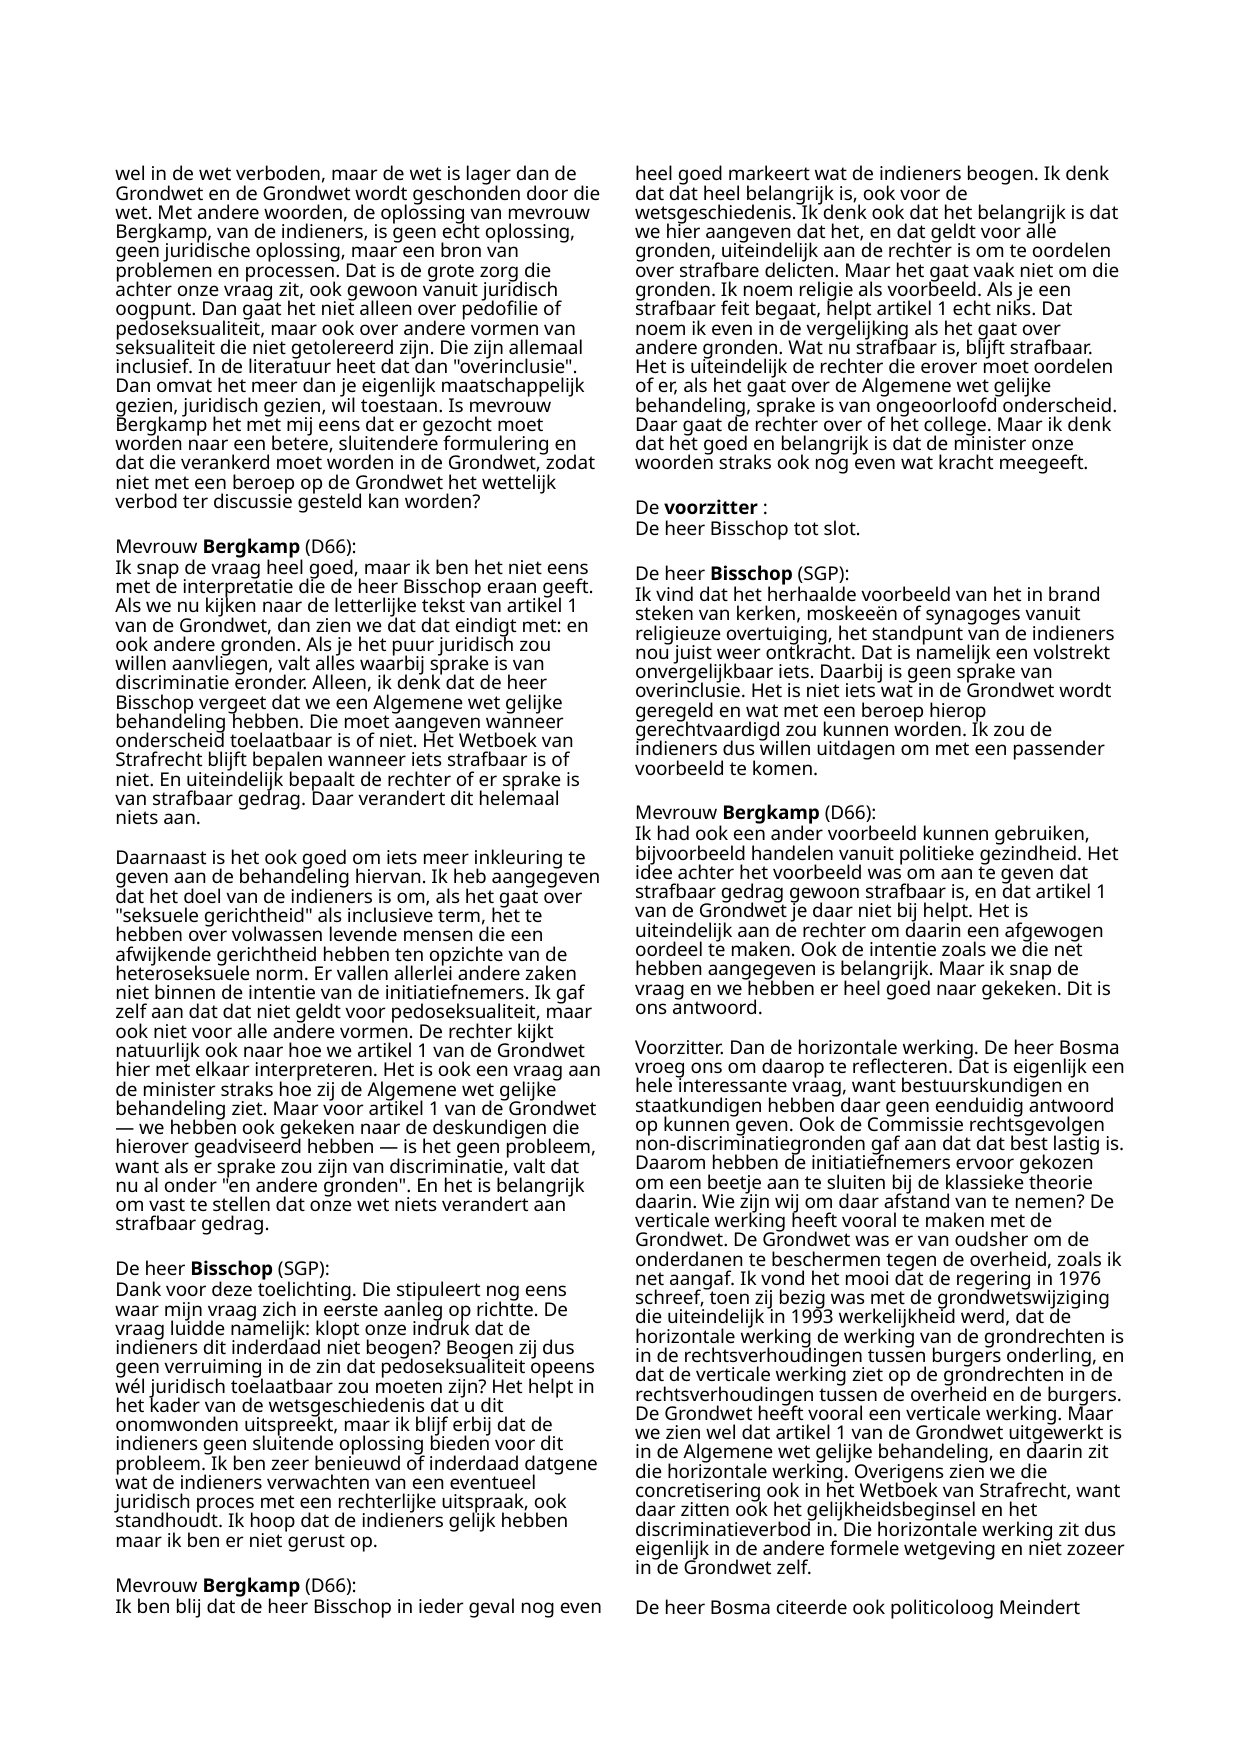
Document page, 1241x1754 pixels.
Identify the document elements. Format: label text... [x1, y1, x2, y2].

text Daarnaast is het ook goed om iets meer inkleuring te geven aan de behandeling hiervan. Ik heb aangegeven dat het doel van de indieners is om, als het gaat over "seksuele gerichtheid" als inclusieve term, het te hebben over volwassen levende mensen die een afwijkende gerichtheid hebben ten opzichte van de heteroseksuele norm. Er vallen allerlei andere zaken niet binnen de intentie van de initiatiefnemers. Ik gaf zelf aan dat dat niet geldt voor pedoseksualiteit, maar ook niet voor alle andere vormen. De rechter kijkt natuurlijk ook naar hoe we artikel 1 van de Grondwet hier met elkaar interpreteren. Het is ook een vraag aan de minister straks hoe zij de Algemene wet gelijke behandeling ziet. Maar voor artikel 1 van de Grondwet — we hebben ook gekeken naar de deskundigen die hierover geadviseerd hebben — is het geen probleem, want als er sprake zou zijn van discriminatie, valt dat nu al onder "en andere gronden". En het is belangrijk om vast te stellen dat onze wet niets verandert aan strafbaar gedrag. [115, 849, 605, 1235]
text Dank voor deze toelichting. Die stipuleert nog eens waar mijn vraag zich in eerste aanleg op richtte. De vraag luidde namelijk: klopt onze indruk dat de indieners dit inderdaad niet beogen? Beogen zij dus geen verruiming in de zin dat pedoseksualiteit opeens wél juridisch toelaatbaar zou moeten zijn? Het helpt in het kader van de wetsgeschiedenis dat u dit onomwonden uitspreekt, maar ik blijf erbij dat de indieners geen sluitende oplossing bieden voor dit probleem. Ik ben zeer benieuwd of inderdaad datgene wat de indieners verwachten van een eventueel juridisch proces met een rechterlijke uitspraak, ook standhoudt. Ik hoop dat de indieners gelijk hebben maar ik ben er niet gerust op. [115, 1281, 605, 1551]
text wel in de wet verboden, maar de wet is lager dan de Grondwet en de Grondwet wordt geschonden door die wet. Met andere woorden, de oplossing van mevrouw Bergkamp, van de indieners, is geen echt oplossing, geen juridische oplossing, maar een bron van problemen en processen. Dat is de grote zorg die achter onze vraag zit, ook gewoon vanuit juridisch oogpunt. Dan gaat het niet alleen over pedofilie of pedoseksualiteit, maar ook over andere vormen van seksualiteit die niet getolereerd zijn. Die zijn allemaal inclusief. In de literatuur heet dat dan "overinclusie". Dan omvat het meer dan je eigenlijk maatschappelijk gezien, juridisch gezien, wil toestaan. Is mevrouw Bergkamp het met mij eens dat er gezocht moet worden naar een betere, sluitendere formulering en dat die verankerd moet worden in de Grondwet, zodat niet met een beroep op de Grondwet het wettelijk verbod ter discussie gesteld kan worden? [115, 165, 605, 512]
text De heer Bisschop (SGP): [115, 1256, 605, 1281]
text heel goed markeert wat de indieners beogen. Ik denk dat dat heel belangrijk is, ook voor de wetsgeschiedenis. Ik denk ook dat het belangrijk is dat we hier aangeven dat het, en dat geldt voor alle gronden, uiteindelijk aan de rechter is om te oordelen over strafbare delicten. Maar het gaat vaak niet om die gronden. Ik noem religie als voorbeeld. Als je een strafbaar feit begaat, helpt artikel 1 echt niks. Dat noem ik even in de vergelijking als het gaat over andere gronden. Wat nu strafbaar is, blijft strafbaar. Het is uiteindelijk de rechter die erover moet oordelen of er, als het gaat over de Algemene wet gelijke behandeling, sprake is van ongeoorloofd onderscheid. Daar gaat de rechter over of het college. Maar ik denk dat het goed en belangrijk is dat de minister onze woorden straks ook nog even wat kracht meegeeft. [635, 165, 1125, 474]
text De heer Bisschop (SGP): [635, 560, 1125, 586]
text Mevrouw Bergkamp (D66): [635, 799, 1125, 825]
text Ik vind dat het herhaalde voorbeeld van het in brand steken van kerken, moskeeën of synagoges vanuit religieuze overtuiging, het standpunt van de indieners nou juist weer ontkracht. Dat is namelijk een volstrekt onvergelijkbaar iets. Daarbij is geen sprake van overinclusie. Het is niet iets wat in de Grondwet wordt geregeld en wat met een beroep hierop gerechtvaardigd zou kunnen worden. Ik zou de indieners dus willen uitdagen om met een passender voorbeeld te komen. [635, 586, 1125, 779]
text Ik had ook een ander voorbeeld kunnen gebruiken, bijvoorbeeld handelen vanuit politieke gezindheid. Het idee achter het voorbeeld was om aan te geven dat strafbaar gedrag gewoon strafbaar is, en dat artikel 1 van de Grondwet je daar niet bij helpt. Het is uiteindelijk aan de rechter om daarin een afgewogen oordeel te maken. Ook de intentie zoals we die net hebben aangegeven is belangrijk. Maar ik snap de vraag en we hebben er heel goed naar gekeken. Dit is ons antwoord. [635, 825, 1125, 1018]
text Mevrouw Bergkamp (D66): [115, 533, 605, 559]
text De voorzitter : [635, 494, 1125, 520]
text Voorzitter. Dan de horizontale werking. De heer Bosma vroeg ons om daarop te reflecteren. Dat is eigenlijk een hele interessante vraag, want bestuurskundigen en staatkundigen hebben daar geen eenduidig antwoord op kunnen geven. Ook de Commissie rechtsgevolgen non-discriminatiegronden gaf aan dat dat best lastig is. Daarom hebben de initiatiefnemers ervoor gekozen om een beetje aan te sluiten bij de klassieke theorie daarin. Wie zijn wij om daar afstand van te nemen? De verticale werking heeft vooral te maken met de Grondwet. De Grondwet was er van oudsher om de onderdanen te beschermen tegen de overheid, zoals ik net aangaf. Ik vond het mooi dat de regering in 1976 schreef, toen zij bezig was met de grondwetswijziging die uiteindelijk in 1993 werkelijkheid werd, dat de horizontale werking de werking van de grondrechten is in de rechtsverhoudingen tussen burgers onderling, en dat de verticale werking ziet op de grondrechten in de rechtsverhoudingen tussen de overheid en de burgers. De Grondwet heeft vooral een verticale werking. Maar we zien wel dat artikel 1 van de Grondwet uitgewerkt is in de Algemene wet gelijke behandeling, en daarin zit die horizontale werking. Overigens zien we die concretisering ook in het Wetboek van Strafrecht, want daar zitten ook het gelijkheidsbeginsel en het discriminatieverbod in. Die horizontale werking zit dus eigenlijk in de andere formele wetgeving en niet zozeer in de Grondwet zelf. [635, 1039, 1125, 1578]
text De heer Bosma citeerde ook politicoloog Meindert [635, 1599, 1125, 1618]
text Ik snap de vraag heel goed, maar ik ben het niet eens met de interpretatie die de heer Bisschop eraan geeft. Als we nu kijken naar de letterlijke tekst van artikel 1 van de Grondwet, dan zien we dat dat eindigt met: en ook andere gronden. Als je het puur juridisch zou willen aanvliegen, valt alles waarbij sprake is van discriminatie eronder. Alleen, ik denk dat de heer Bisschop vergeet dat we een Algemene wet gelijke behandeling hebben. Die moet aangeven wanneer onderscheid toelaatbaar is of niet. Het Wetboek van Strafrecht blijft bepalen wanneer iets strafbaar is of niet. En uiteindelijk bepaalt de rechter of er sprake is van strafbaar gedrag. Daar verandert dit helemaal niets aan. [115, 559, 605, 828]
text Mevrouw Bergkamp (D66): [115, 1572, 605, 1598]
text Ik ben blij dat de heer Bisschop in ieder geval nog even [115, 1598, 605, 1617]
text De heer Bisschop tot slot. [635, 520, 1125, 539]
